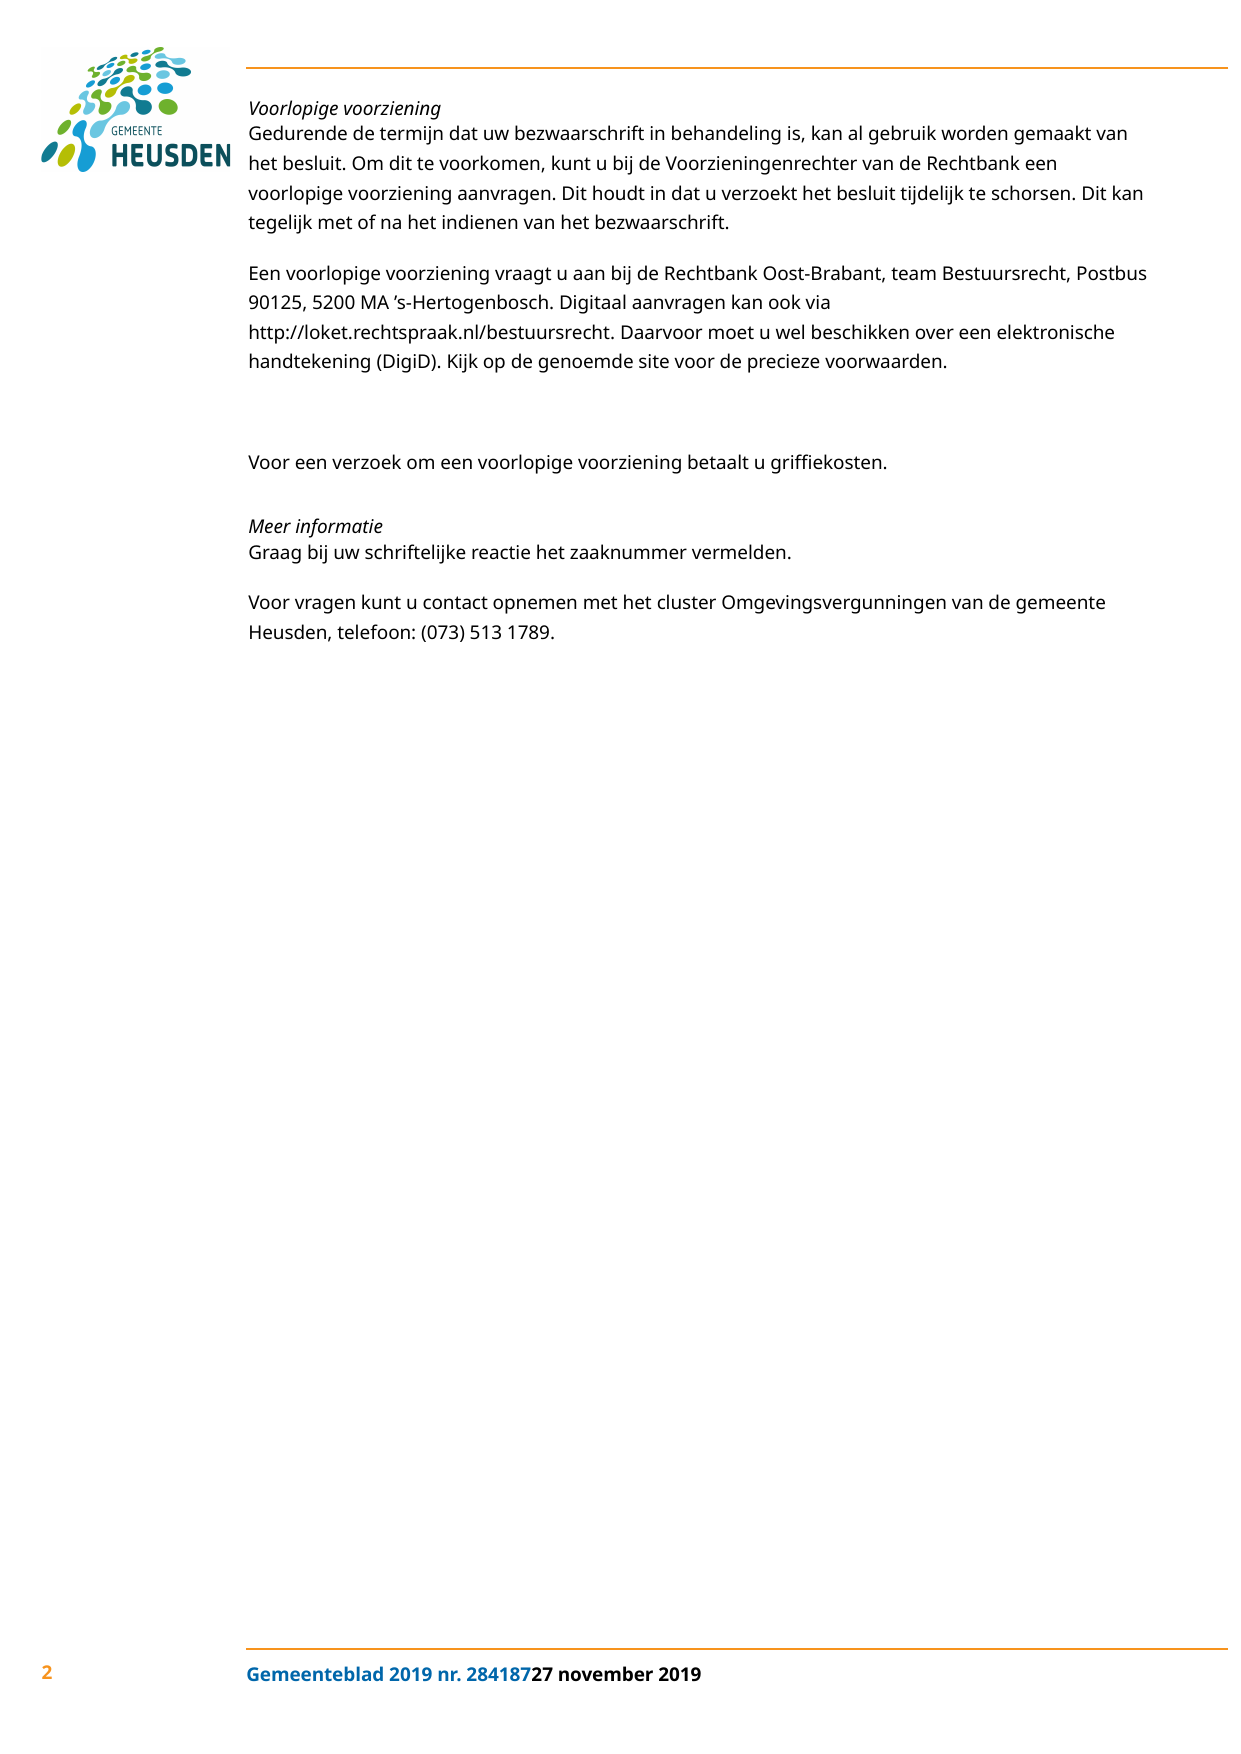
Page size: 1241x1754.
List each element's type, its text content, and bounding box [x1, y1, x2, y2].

text Een voorlopige voorziening vraagt u aan bij de Rechtbank Oost-Brabant, team Bestuursrecht, Postbus 90125, 5200 MA ’s-Hertogenbosch. Digitaal aanvragen kan ook via http://loket.rechtspraak.nl/bestuursrecht. Daarvoor moet u wel beschikken over een elektronische handtekening (DigiD). Kijk op de genoemde site voor de precieze voorwaarden. [248, 260, 1152, 374]
picture [41, 47, 231, 172]
text Meer informatie [248, 513, 1152, 539]
text Gedurende de termijn dat uw bezwaarschrift in behandeling is, kan al gebruik worden gemaakt van het besluit. Om dit te voorkomen, kunt u bij de Voorzieningenrechter van de Rechtbank een voorlopige voorziening aanvragen. Dit houdt in dat u verzoekt het besluit tijdelijk te schorsen. Dit kan tegelijk met of na het indienen van het bezwaarschrift. [248, 121, 1152, 235]
text Voor vragen kunt u contact opnemen met het cluster Omgevingsvergunningen van de gemeente Heusden, telefoon: (073) 513 1789. [248, 589, 1152, 645]
text Voor een verzoek om een voorlopige voorziening betaalt u griffiekosten. [248, 449, 1152, 475]
text Graag bij uw schriftelijke reactie het zaaknummer vermelden. [248, 539, 1152, 565]
text Voorlopige voorziening [248, 95, 1152, 121]
